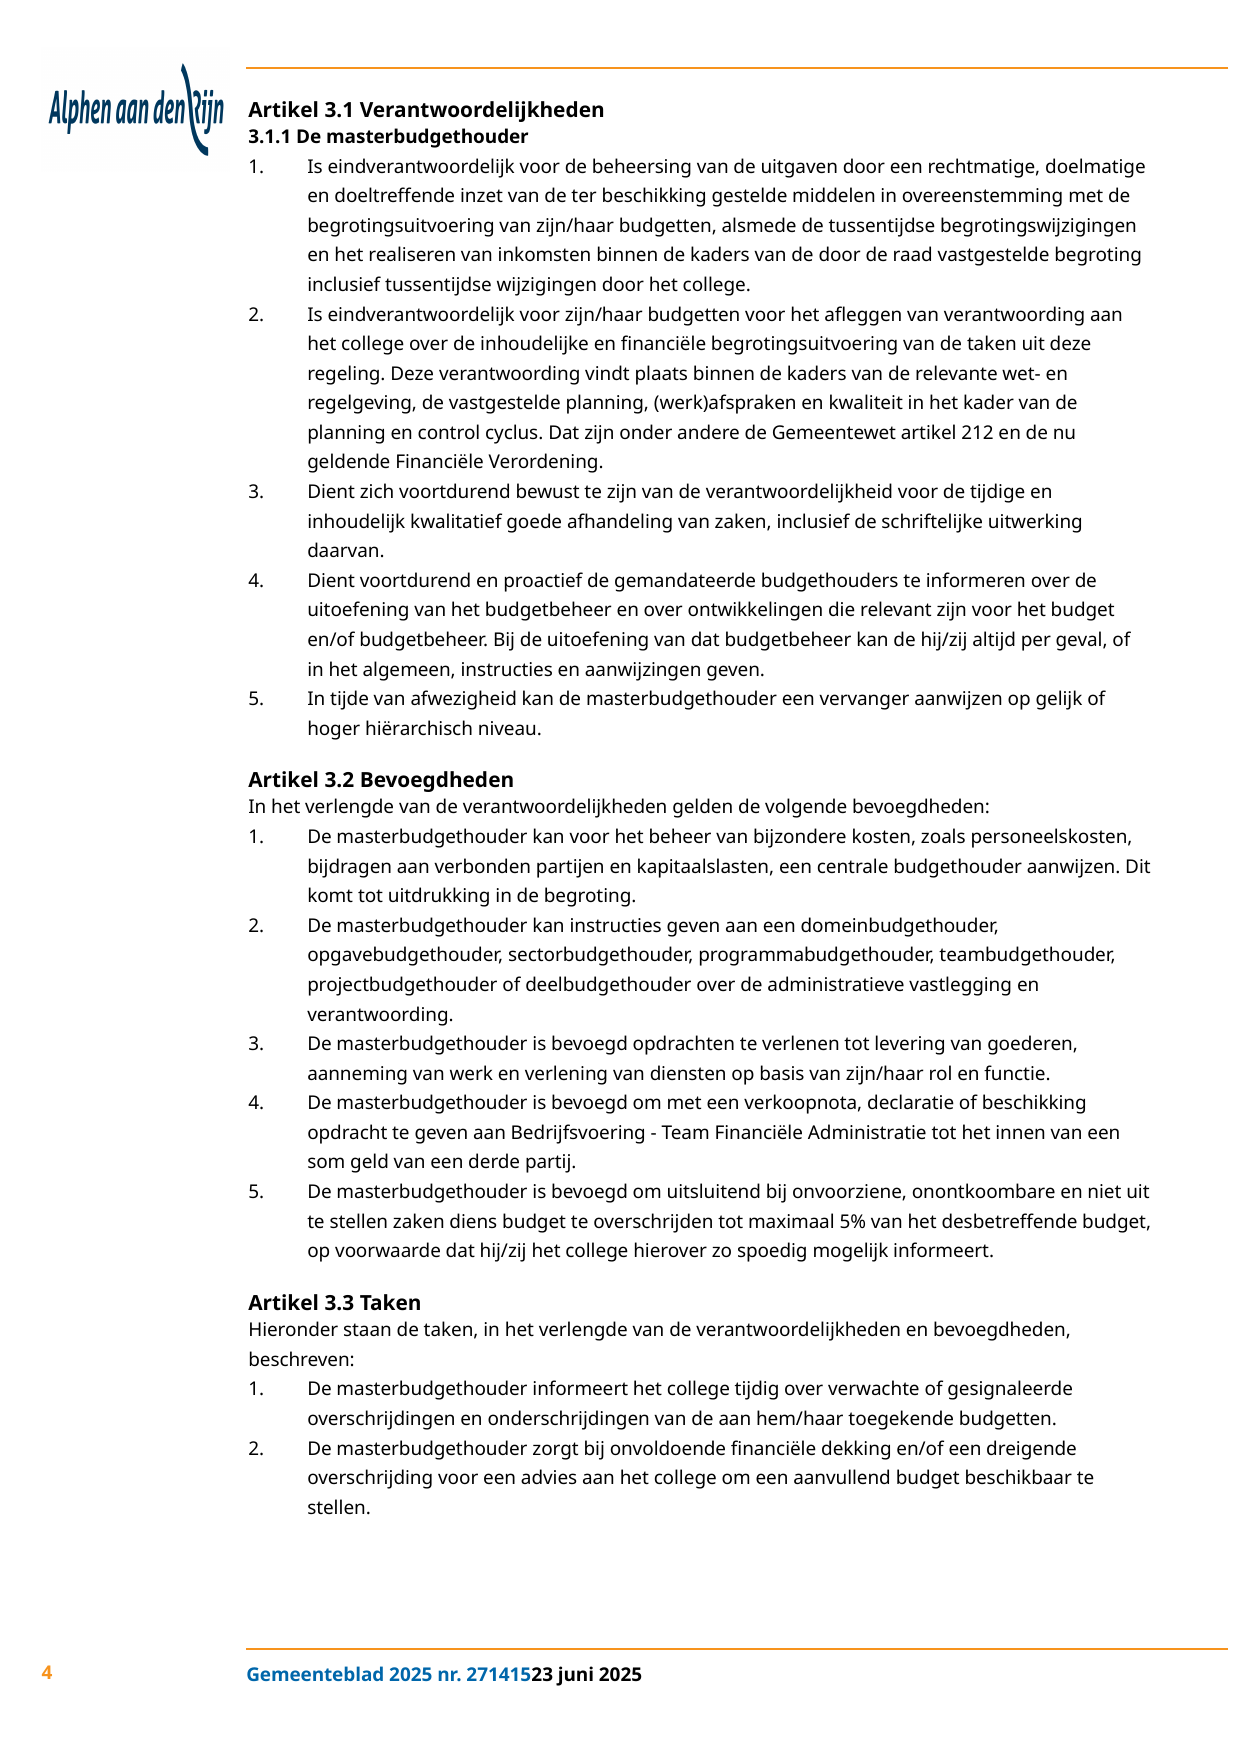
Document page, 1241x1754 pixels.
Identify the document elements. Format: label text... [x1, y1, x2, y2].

list De masterbudgethouder is bevoegd opdrachten te verlenen tot levering van goederen, aanneming van werk en verlening van diensten op basis van zijn/haar rol en functie. [248, 1030, 1152, 1086]
text 3.1.1 De masterbudgethouder [248, 123, 1152, 149]
list De masterbudgethouder is bevoegd om uitsluitend bij onvoorziene, onontkoombare en niet uit te stellen zaken diens budget te overschrijden tot maximaal 5% van het desbetreffende budget, op voorwaarde dat hij/zij het college hierover zo spoedig mogelijk informeert. [248, 1178, 1152, 1263]
text Hieronder staan de taken, in het verlengde van de verantwoordelijkheden en bevoegdheden, beschreven: [248, 1316, 1152, 1372]
list De masterbudgethouder kan instructies geven aan een domeinbudgethouder, opgavebudgethouder, sectorbudgethouder, programmabudgethouder, teambudgethouder, projectbudgethouder of deelbudgethouder over de administratieve vastlegging en verantwoording. [248, 912, 1152, 1027]
list Dient voortdurend en proactief de gemandateerde budgethouders te informeren over de uitoefening van het budgetbeheer en over ontwikkelingen die relevant zijn voor het budget en/of budgetbeheer. Bij de uitoefening van dat budgetbeheer kan de hij/zij altijd per geval, of in het algemeen, instructies en aanwijzingen geven. [248, 567, 1152, 681]
list De masterbudgethouder is bevoegd om met een verkoopnota, declaratie of beschikking opdracht te geven aan Bedrijfsvoering - Team Financiële Administratie tot het innen van een som geld van een derde partij. [248, 1089, 1152, 1174]
text In het verlengde van de verantwoordelijkheden gelden de volgende bevoegdheden: [248, 794, 1152, 819]
text Artikel 3.1 Verantwoordelijkheden [248, 95, 1152, 123]
list In tijde van afwezigheid kan de masterbudgethouder een vervanger aanwijzen op gelijk of hoger hiërarchisch niveau. [248, 685, 1152, 741]
list De masterbudgethouder kan voor het beheer van bijzondere kosten, zoals personeelskosten, bijdragen aan verbonden partijen en kapitaalslasten, een centrale budgethouder aanwijzen. Dit komt tot uitdrukking in de begroting. [248, 823, 1152, 908]
list De masterbudgethouder zorgt bij onvoldoende financiële dekking en/of een dreigende overschrijding voor een advies aan het college om een aanvullend budget beschikbaar te stellen. [248, 1435, 1152, 1519]
list De masterbudgethouder informeert het college tijdig over verwachte of gesignaleerde overschrijdingen en onderschrijdingen van de aan hem/haar toegekende budgetten. [248, 1376, 1152, 1431]
text Artikel 3.2 Bevoegdheden [248, 765, 1152, 794]
text Artikel 3.3 Taken [248, 1288, 1152, 1316]
list Dient zich voortdurend bewust te zijn van de verantwoordelijkheid voor de tijdige en inhoudelijk kwalitatief goede afhandeling van zaken, inclusief de schriftelijke uitwerking daarvan. [248, 478, 1152, 563]
picture [41, 47, 231, 172]
list Is eindverantwoordelijk voor de beheersing van de uitgaven door een rechtmatige, doelmatige en doeltreffende inzet van de ter beschikking gestelde middelen in overeenstemming met de begrotingsuitvoering van zijn/haar budgetten, alsmede de tussentijdse begrotingswijzigingen en het realiseren van inkomsten binnen de kaders van de door de raad vastgestelde begroting inclusief tussentijdse wijzigingen door het college. [248, 153, 1152, 297]
list Is eindverantwoordelijk voor zijn/haar budgetten voor het afleggen van verantwoording aan het college over de inhoudelijke en financiële begrotingsuitvoering van de taken uit deze regeling. Deze verantwoording vindt plaats binnen de kaders van de relevante wet- en regelgeving, de vastgestelde planning, (werk)afspraken en kwaliteit in het kader van de planning en control cyclus. Dat zijn onder andere de Gemeentewet artikel 212 en de nu geldende Financiële Verordening. [248, 301, 1152, 474]
